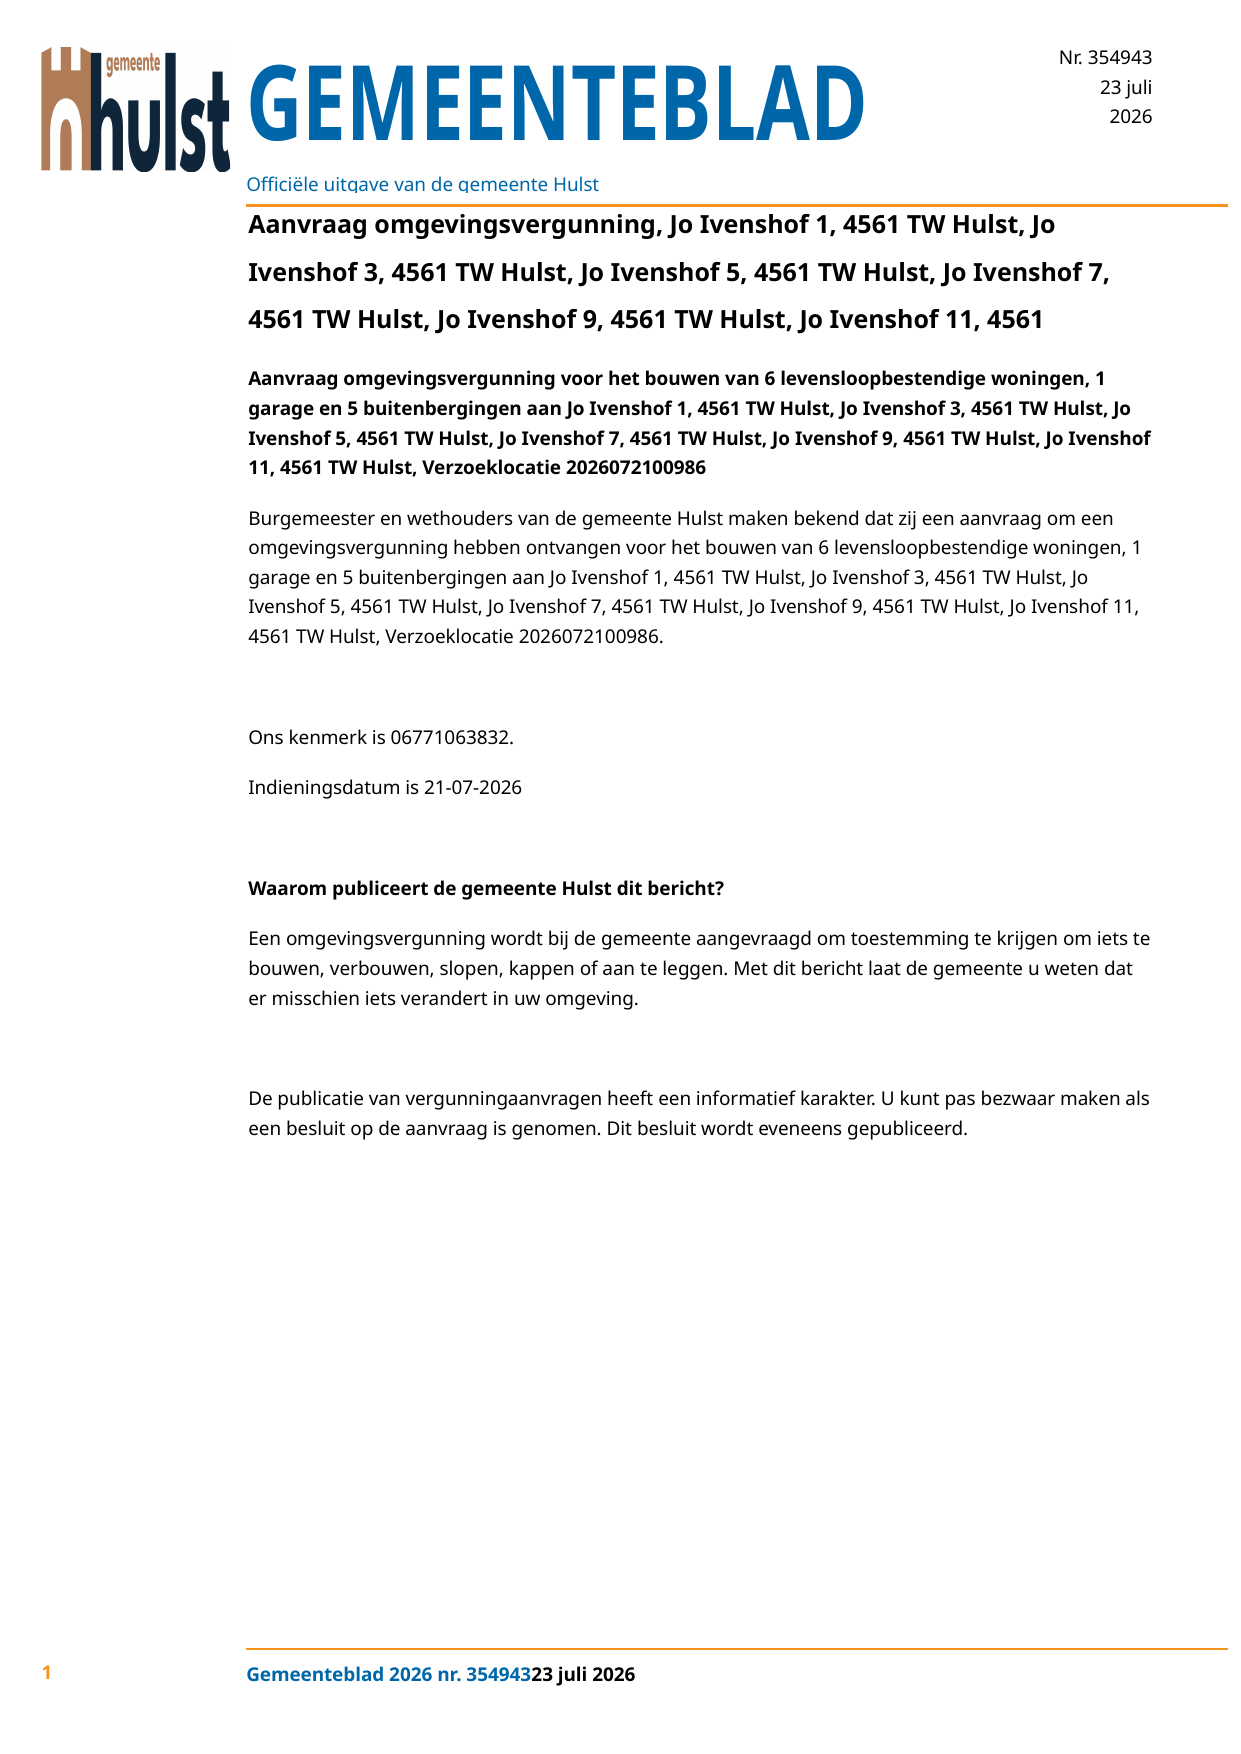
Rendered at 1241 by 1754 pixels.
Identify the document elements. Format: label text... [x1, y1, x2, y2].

text Aanvraag omgevingsvergunning voor het bouwen van 6 levensloopbestendige woningen, 1 garage en 5 buitenbergingen aan Jo Ivenshof 1, 4561 TW Hulst, Jo Ivenshof 3, 4561 TW Hulst, Jo Ivenshof 5, 4561 TW Hulst, Jo Ivenshof 7, 4561 TW Hulst, Jo Ivenshof 9, 4561 TW Hulst, Jo Ivenshof 11, 4561 TW Hulst, Verzoeklocatie 2026072100986 [248, 366, 1152, 480]
text Aanvraag omgevingsvergunning, Jo Ivenshof 1, 4561 TW Hulst, Jo Ivenshof 3, 4561 TW Hulst, Jo Ivenshof 5, 4561 TW Hulst, Jo Ivenshof 7, 4561 TW Hulst, Jo Ivenshof 9, 4561 TW Hulst, Jo Ivenshof 11, 4561 [248, 207, 1152, 336]
text Burgemeester en wethouders van de gemeente Hulst maken bekend dat zij een aanvraag om een omgevingsvergunning hebben ontvangen voor het bouwen van 6 levensloopbestendige woningen, 1 garage en 5 buitenbergingen aan Jo Ivenshof 1, 4561 TW Hulst, Jo Ivenshof 3, 4561 TW Hulst, Jo Ivenshof 5, 4561 TW Hulst, Jo Ivenshof 7, 4561 TW Hulst, Jo Ivenshof 9, 4561 TW Hulst, Jo Ivenshof 11, 4561 TW Hulst, Verzoeklocatie 2026072100986. [248, 505, 1152, 649]
text Een omgevingsvergunning wordt bij de gemeente aangevraagd om toestemming te krijgen om iets te bouwen, verbouwen, slopen, kappen of aan te leggen. Met dit bericht laat de gemeente u weten dat er misschien iets verandert in uw omgeving. [248, 926, 1152, 1010]
picture [41, 47, 231, 172]
text De publicatie van vergunningaanvragen heeft een informatief karakter. U kunt pas bezwaar maken als een besluit op de aanvraag is genomen. Dit besluit wordt eveneens gepubliceerd. [248, 1086, 1152, 1141]
text Ons kenmerk is 06771063832. [248, 724, 1152, 749]
text Waarom publiceert de gemeente Hulst dit bericht? [248, 875, 1152, 901]
text Indieningsdatum is 21-07-2026 [248, 774, 1152, 800]
